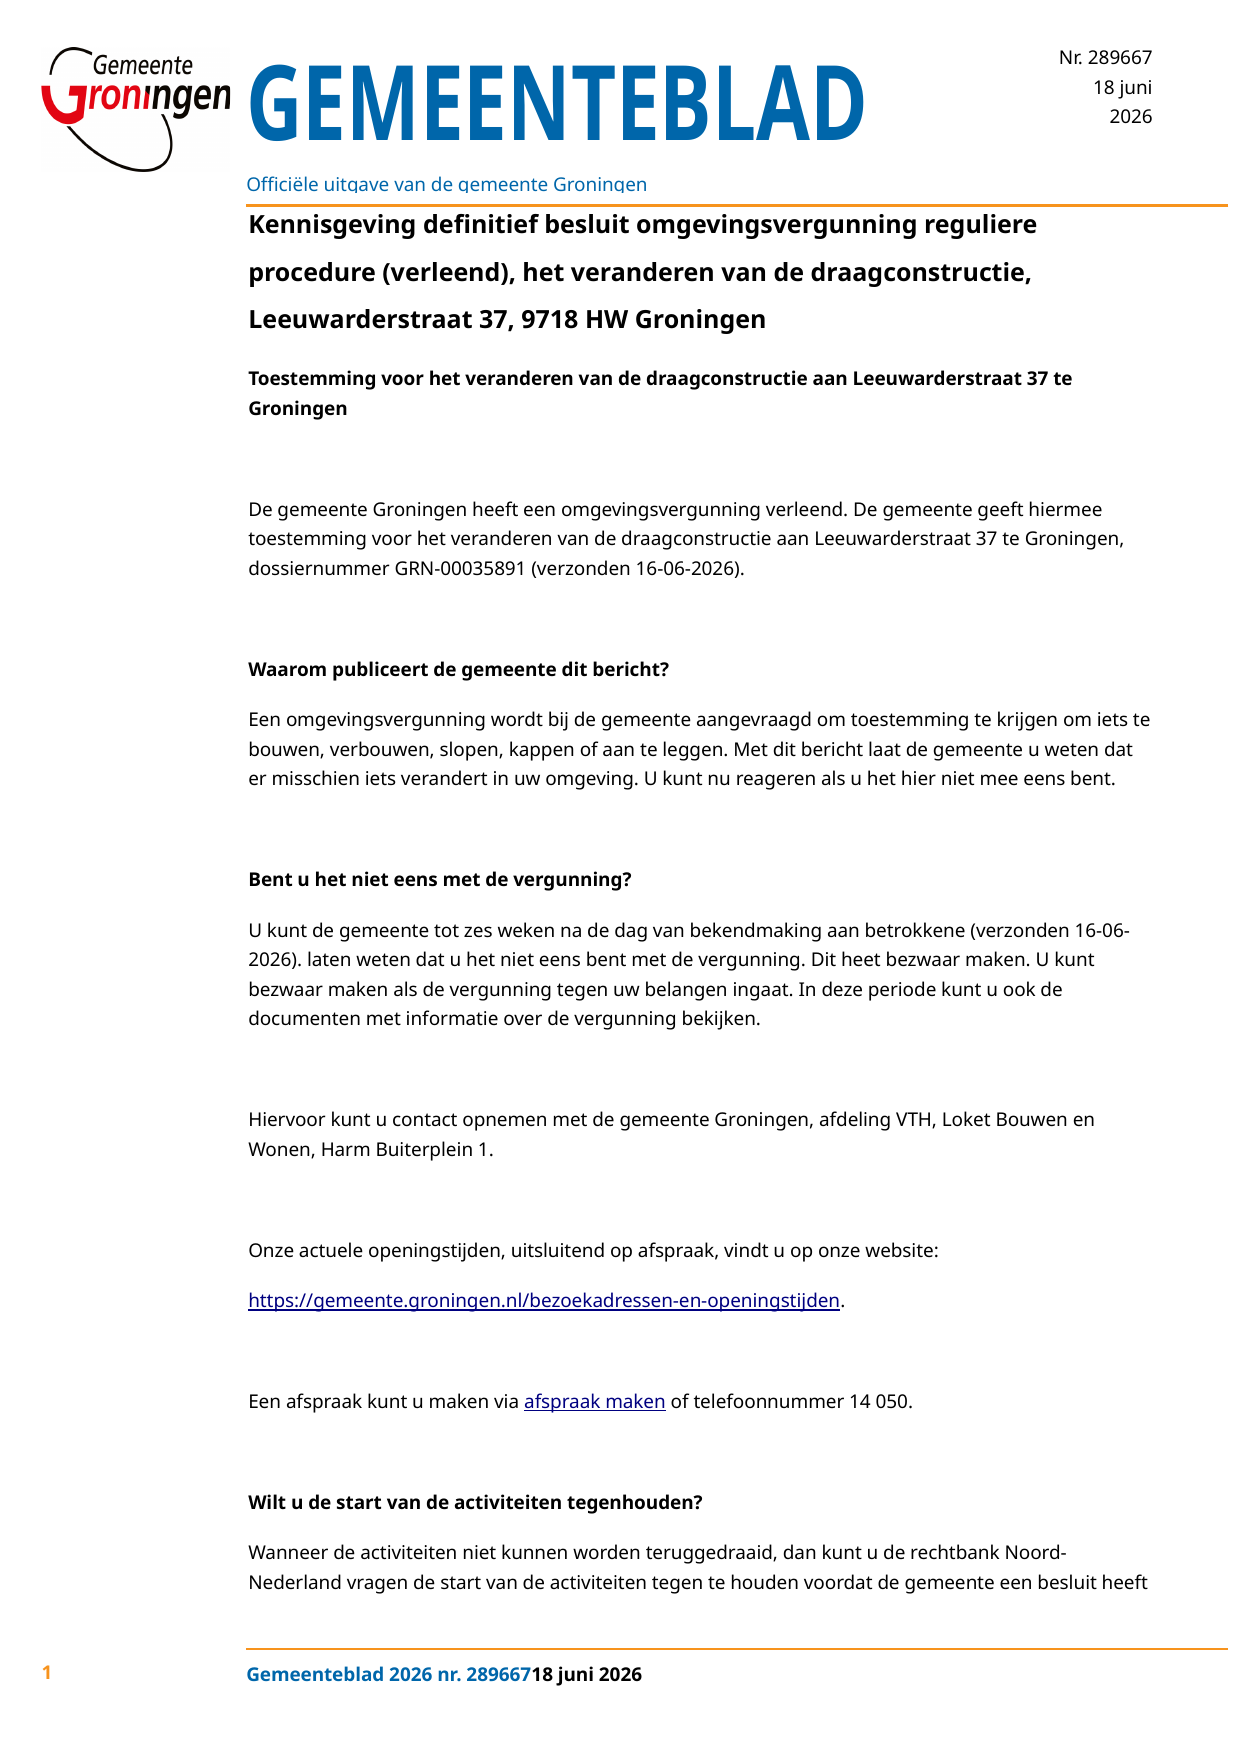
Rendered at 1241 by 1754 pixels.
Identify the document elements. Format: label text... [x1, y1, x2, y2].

picture [41, 47, 231, 172]
text Wanneer de activiteiten niet kunnen worden teruggedraaid, dan kunt u de rechtbank Noord-Nederland vragen de start van de activiteiten tegen te houden voordat de gemeente een besluit heeft [248, 1539, 1152, 1594]
text Kennisgeving definitief besluit omgevingsvergunning reguliere procedure (verleend), het veranderen van de draagconstructie, Leeuwarderstraat 37, 9718 HW Groningen [248, 207, 1152, 336]
text U kunt de gemeente tot zes weken na de dag van bekendmaking aan betrokkene (verzonden 16-06-2026). laten weten dat u het niet eens bent met de vergunning. Dit heet bezwaar maken. U kunt bezwaar maken als de vergunning tegen uw belangen ingaat. In deze periode kunt u ook de documenten met informatie over de vergunning bekijken. [248, 917, 1152, 1031]
text Wilt u de start van de activiteiten tegenhouden? [248, 1489, 1152, 1514]
text Hiervoor kunt u contact opnemen met de gemeente Groningen, afdeling VTH, Loket Bouwen en Wonen, Harm Buiterplein 1. [248, 1106, 1152, 1162]
text Toestemming voor het veranderen van de draagconstructie aan Leeuwarderstraat 37 te Groningen [248, 366, 1152, 421]
text Bent u het niet eens met de vergunning? [248, 866, 1152, 892]
text https://gemeente.groningen.nl/bezoekadressen-en-openingstijden. [248, 1287, 1152, 1313]
text Onze actuele openingstijden, uitsluitend op afspraak, vindt u op onze website: [248, 1237, 1152, 1262]
text Een omgevingsvergunning wordt bij de gemeente aangevraagd om toestemming te krijgen om iets te bouwen, verbouwen, slopen, kappen of aan te leggen. Met dit bericht laat de gemeente u weten dat er misschien iets verandert in uw omgeving. U kunt nu reageren als u het hier niet mee eens bent. [248, 706, 1152, 791]
text De gemeente Groningen heeft een omgevingsvergunning verleend. De gemeente geeft hiermee toestemming voor het veranderen van de draagconstructie aan Leeuwarderstraat 37 te Groningen, dossiernummer GRN-00035891 (verzonden 16-06-2026). [248, 496, 1152, 581]
text Een afspraak kunt u maken via afspraak maken of telefoonnummer 14 050. [248, 1388, 1152, 1414]
text Waarom publiceert de gemeente dit bericht? [248, 656, 1152, 682]
